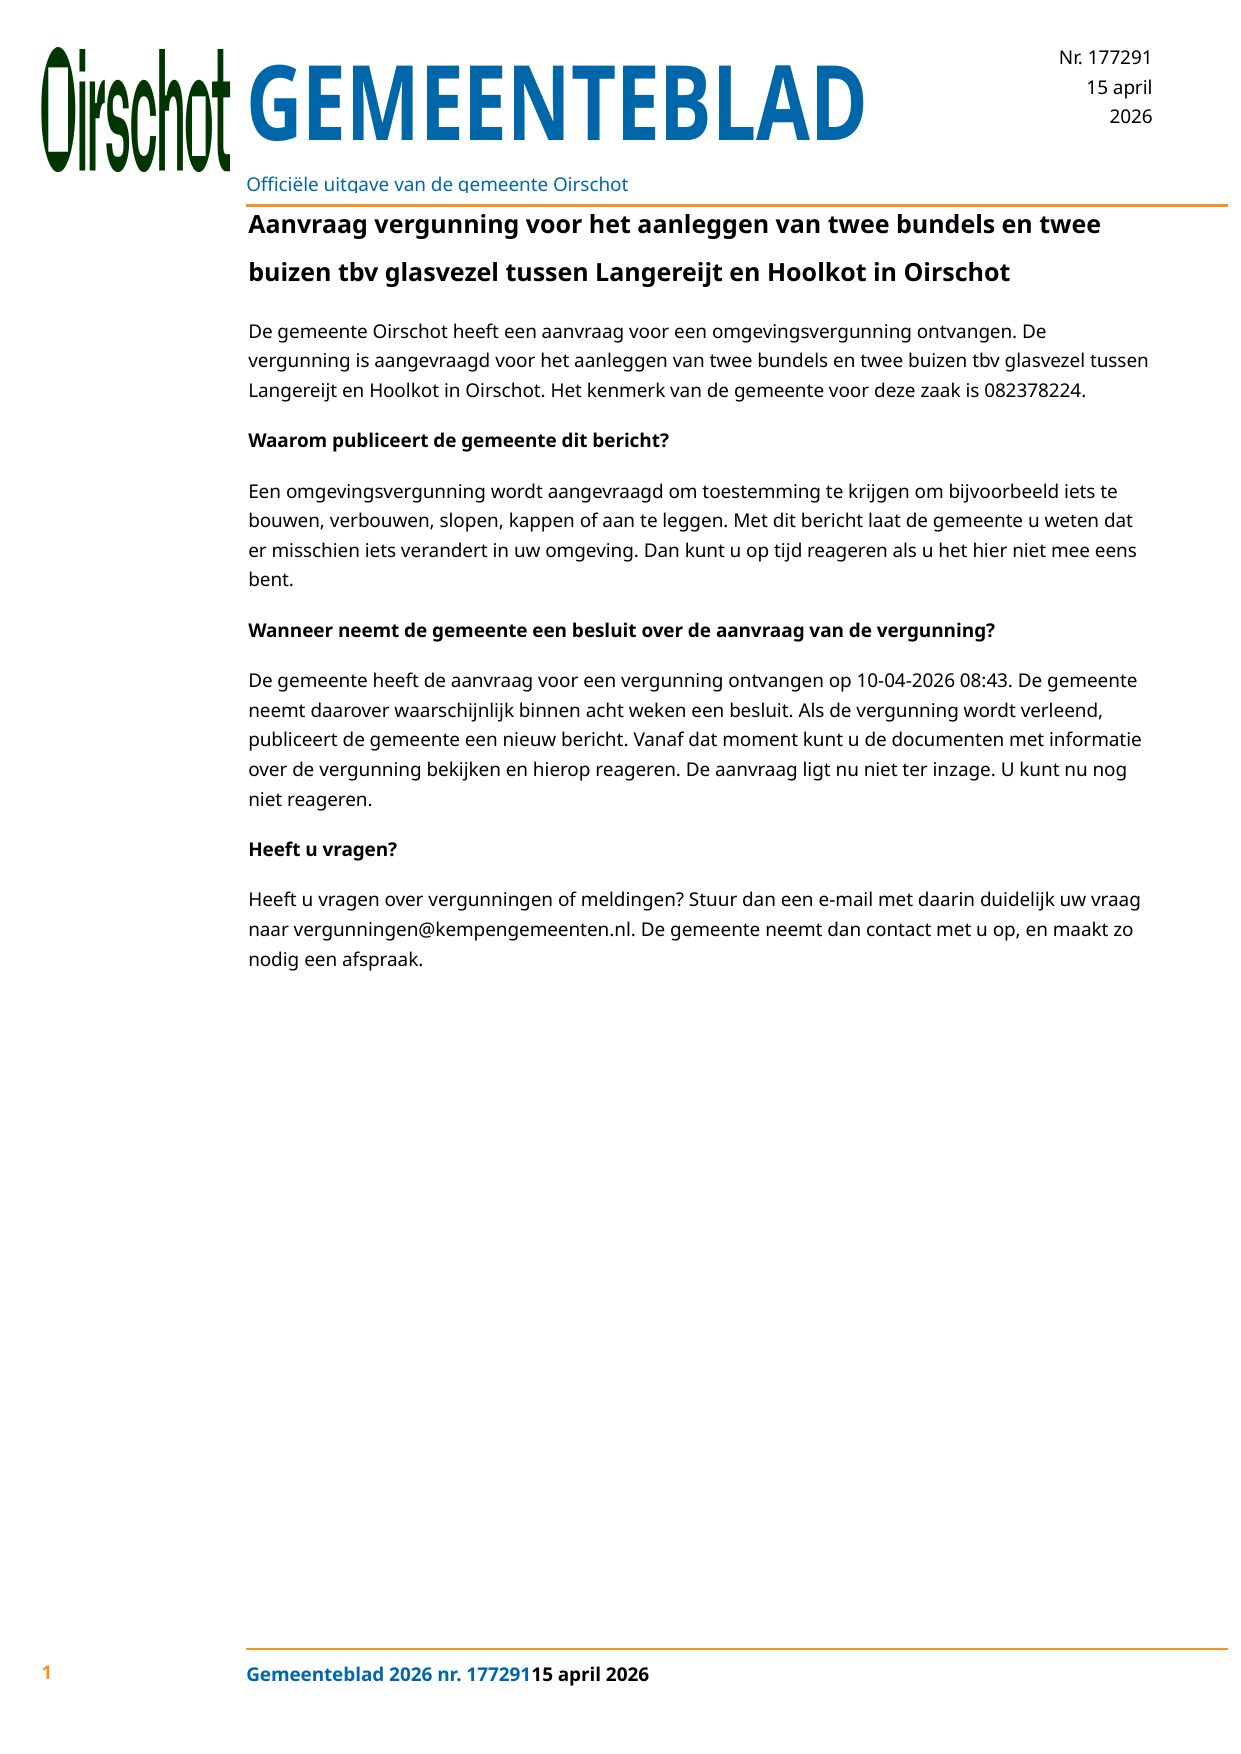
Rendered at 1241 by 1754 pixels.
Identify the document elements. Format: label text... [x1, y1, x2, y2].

picture [41, 47, 231, 172]
text Aanvraag vergunning voor het aanleggen van twee bundels en twee buizen tbv glasvezel tussen Langereijt en Hoolkot in Oirschot [248, 207, 1152, 288]
text De gemeente heeft de aanvraag voor een vergunning ontvangen op 10-04-2026 08:43. De gemeente neemt daarover waarschijnlijk binnen acht weken een besluit. Als de vergunning wordt verleend, publiceert de gemeente een nieuw bericht. Vanaf dat moment kunt u de documenten met informatie over de vergunning bekijken en hierop reageren. De aanvraag ligt nu niet ter inzage. U kunt nu nog niet reageren. [248, 667, 1152, 812]
text Heeft u vragen? [248, 836, 1152, 862]
text Een omgevingsvergunning wordt aangevraagd om toestemming te krijgen om bijvoorbeeld iets te bouwen, verbouwen, slopen, kappen of aan te leggen. Met dit bericht laat de gemeente u weten dat er misschien iets verandert in uw omgeving. Dan kunt u op tijd reageren als u het hier niet mee eens bent. [248, 478, 1152, 592]
text Heeft u vragen over vergunningen of meldingen? Stuur dan een e-mail met daarin duidelijk uw vraag naar vergunningen@kempengemeenten.nl. De gemeente neemt dan contact met u op, en maakt zo nodig een afspraak. [248, 887, 1152, 972]
text Waarom publiceert de gemeente dit bericht? [248, 427, 1152, 453]
text Wanneer neemt de gemeente een besluit over de aanvraag van de vergunning? [248, 617, 1152, 643]
text De gemeente Oirschot heeft een aanvraag voor een omgevingsvergunning ontvangen. De vergunning is aangevraagd voor het aanleggen van twee bundels en twee buizen tbv glasvezel tussen Langereijt en Hoolkot in Oirschot. Het kenmerk van de gemeente voor deze zaak is 082378224. [248, 318, 1152, 403]
